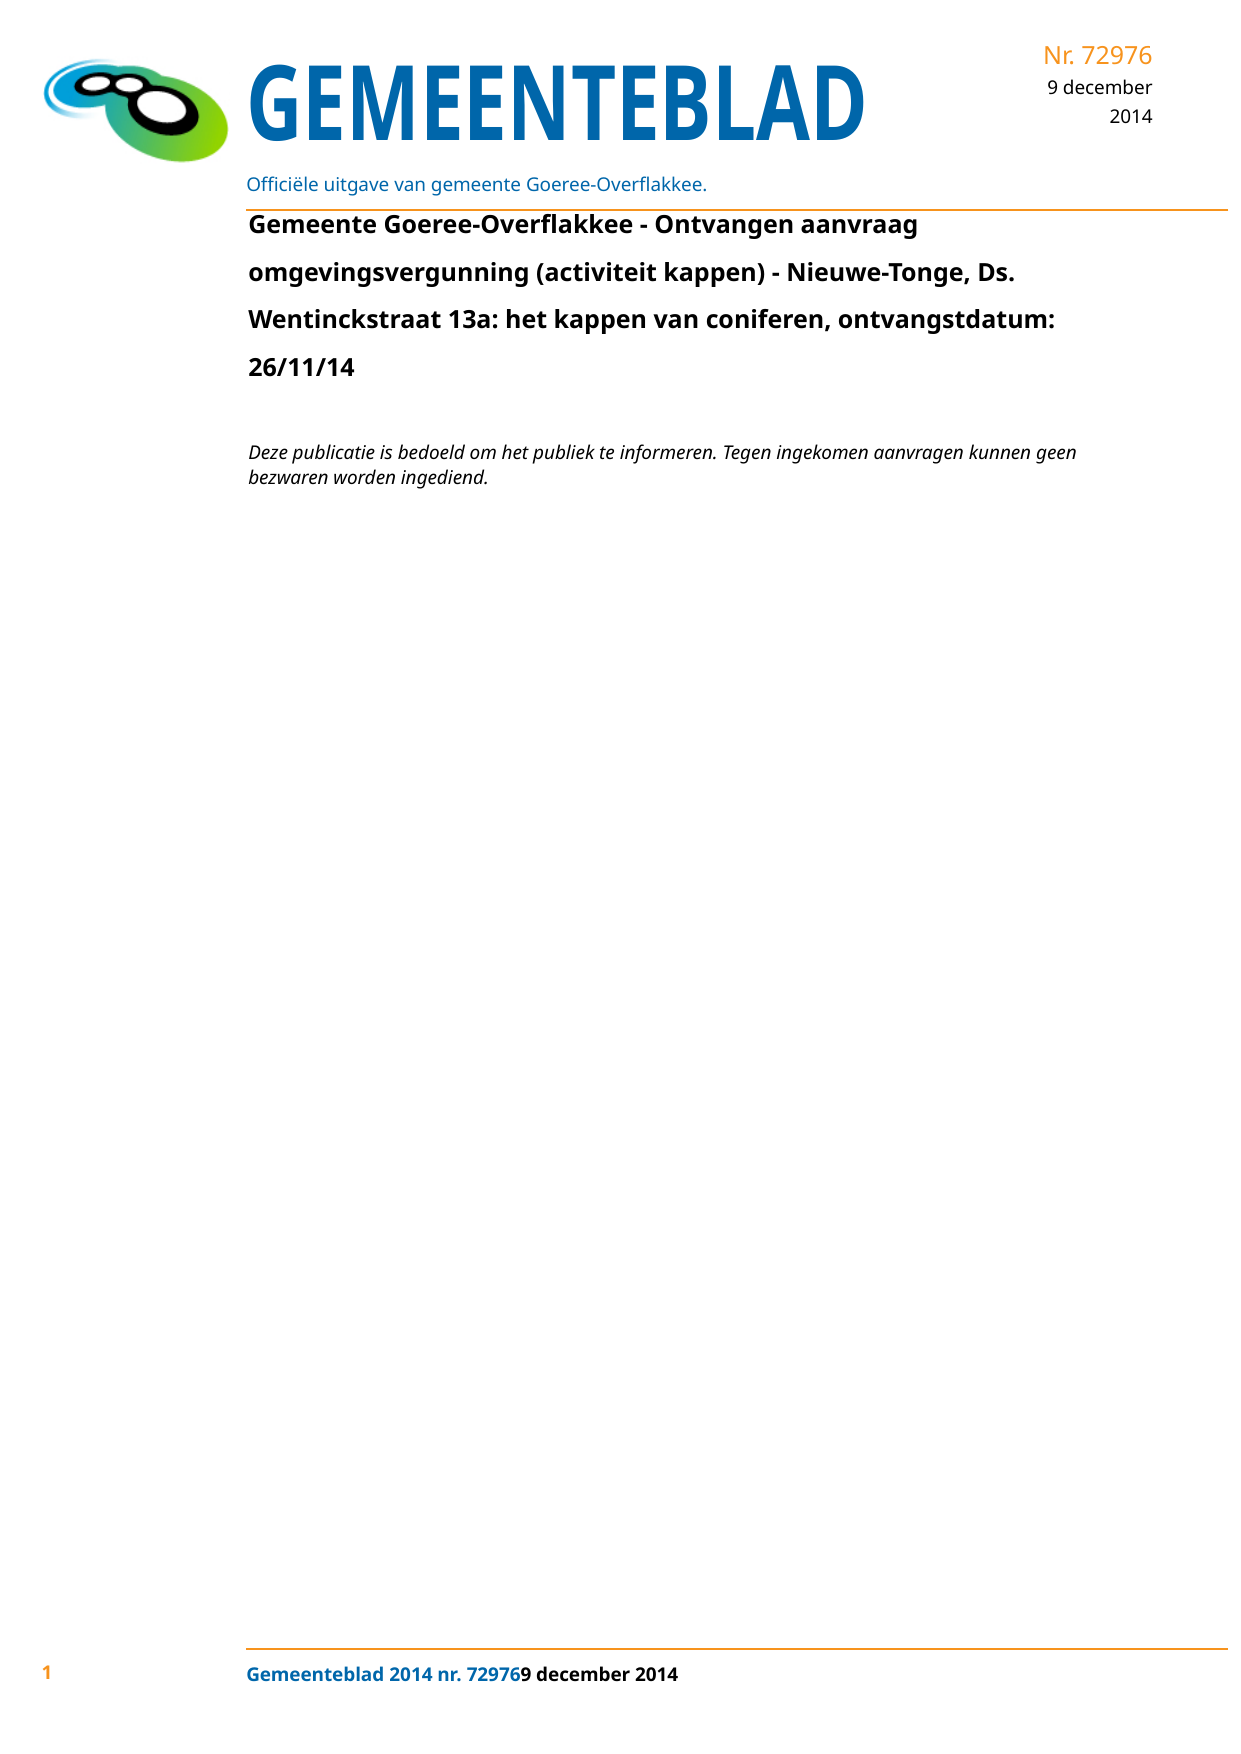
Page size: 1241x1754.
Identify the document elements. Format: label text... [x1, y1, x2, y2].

text Gemeente Goeree-Overflakkee - Ontvangen aanvraag omgevingsvergunning (activiteit kappen) - Nieuwe-Tonge, Ds. Wentinckstraat 13a: het kappen van coniferen, ontvangstdatum: 26/11/14 [248, 211, 1152, 384]
text Deze publicatie is bedoeld om het publiek te informeren. Tegen ingekomen aanvragen kunnen geen bezwaren worden ingediend. [248, 439, 1152, 490]
picture [41, 47, 231, 172]
